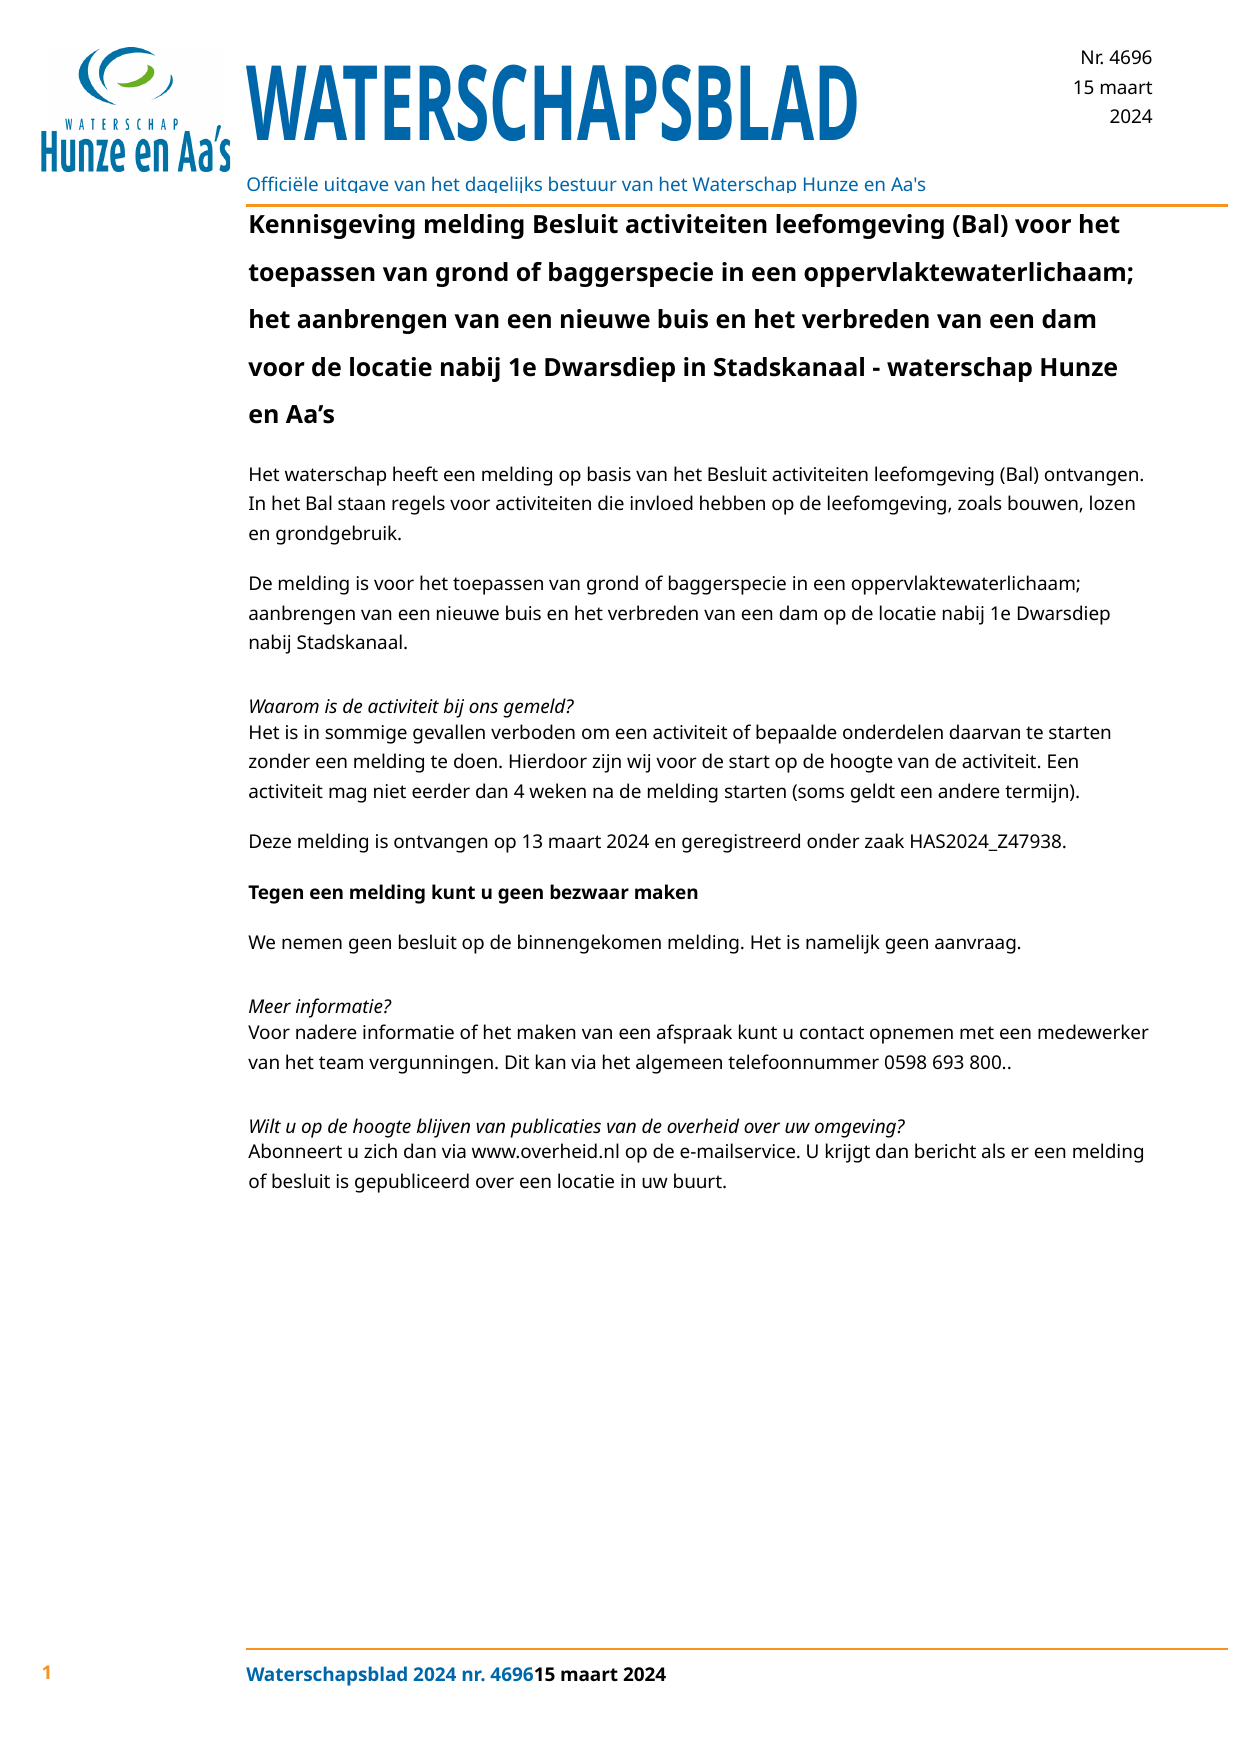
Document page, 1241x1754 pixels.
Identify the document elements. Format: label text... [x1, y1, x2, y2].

text Tegen een melding kunt u geen bezwaar maken [248, 879, 1152, 905]
picture [183, 163, 191, 172]
text We nemen geen besluit op de binnengekomen melding. Het is namelijk geen aanvraag. [248, 929, 1152, 955]
picture [226, 145, 231, 156]
text De melding is voor het toepassen van grond of baggerspecie in een oppervlaktewaterlichaam; aanbrengen van een nieuwe buis en het verbreden van een dam op de locatie nabij 1e Dwarsdiep nabij Stadskanaal. [248, 570, 1152, 655]
picture [41, 47, 231, 172]
text Kennisgeving melding Besluit activiteiten leefomgeving (Bal) voor het toepassen van grond of baggerspecie in een oppervlaktewaterlichaam; het aanbrengen van een nieuwe buis en het verbreden van een dam voor de locatie nabij 1e Dwarsdiep in Stadskanaal - waterschap Hunze en Aa’s [248, 207, 1152, 431]
text Waarom is de activiteit bij ons gemeld? [248, 693, 1152, 719]
text Meer informatie? [248, 993, 1152, 1019]
text Het is in sommige gevallen verboden om een activiteit of bepaalde onderdelen daarvan te starten zonder een melding te doen. Hierdoor zijn wij voor de start op de hoogte van de activiteit. Een activiteit mag niet eerder dan 4 weken na de melding starten (soms geldt een andere termijn). [248, 719, 1152, 804]
picture [47, 154, 51, 172]
text Deze melding is ontvangen op 13 maart 2024 en geregistreerd onder zaak HAS2024_Z47938. [248, 829, 1152, 854]
text Abonneert u zich dan via www.overheid.nl op de e-mailservice. U krijgt dan bericht als er een melding of besluit is gepubliceerd over een locatie in uw buurt. [248, 1138, 1152, 1194]
text Wilt u op de hoogte blijven van publicaties van de overheid over uw omgeving? [248, 1113, 1152, 1138]
text Het waterschap heeft een melding op basis van het Besluit activiteiten leefomgeving (Bal) ontvangen. In het Bal staan regels voor activiteiten die invloed hebben op de leefomgeving, zoals bouwen, lozen en grondgebruik. [248, 461, 1152, 546]
text Voor nadere informatie of het maken van een afspraak kunt u contact opnemen met een medewerker van het team vergunningen. Dit kan via het algemeen telefoonnummer 0598 693 800.. [248, 1019, 1152, 1074]
